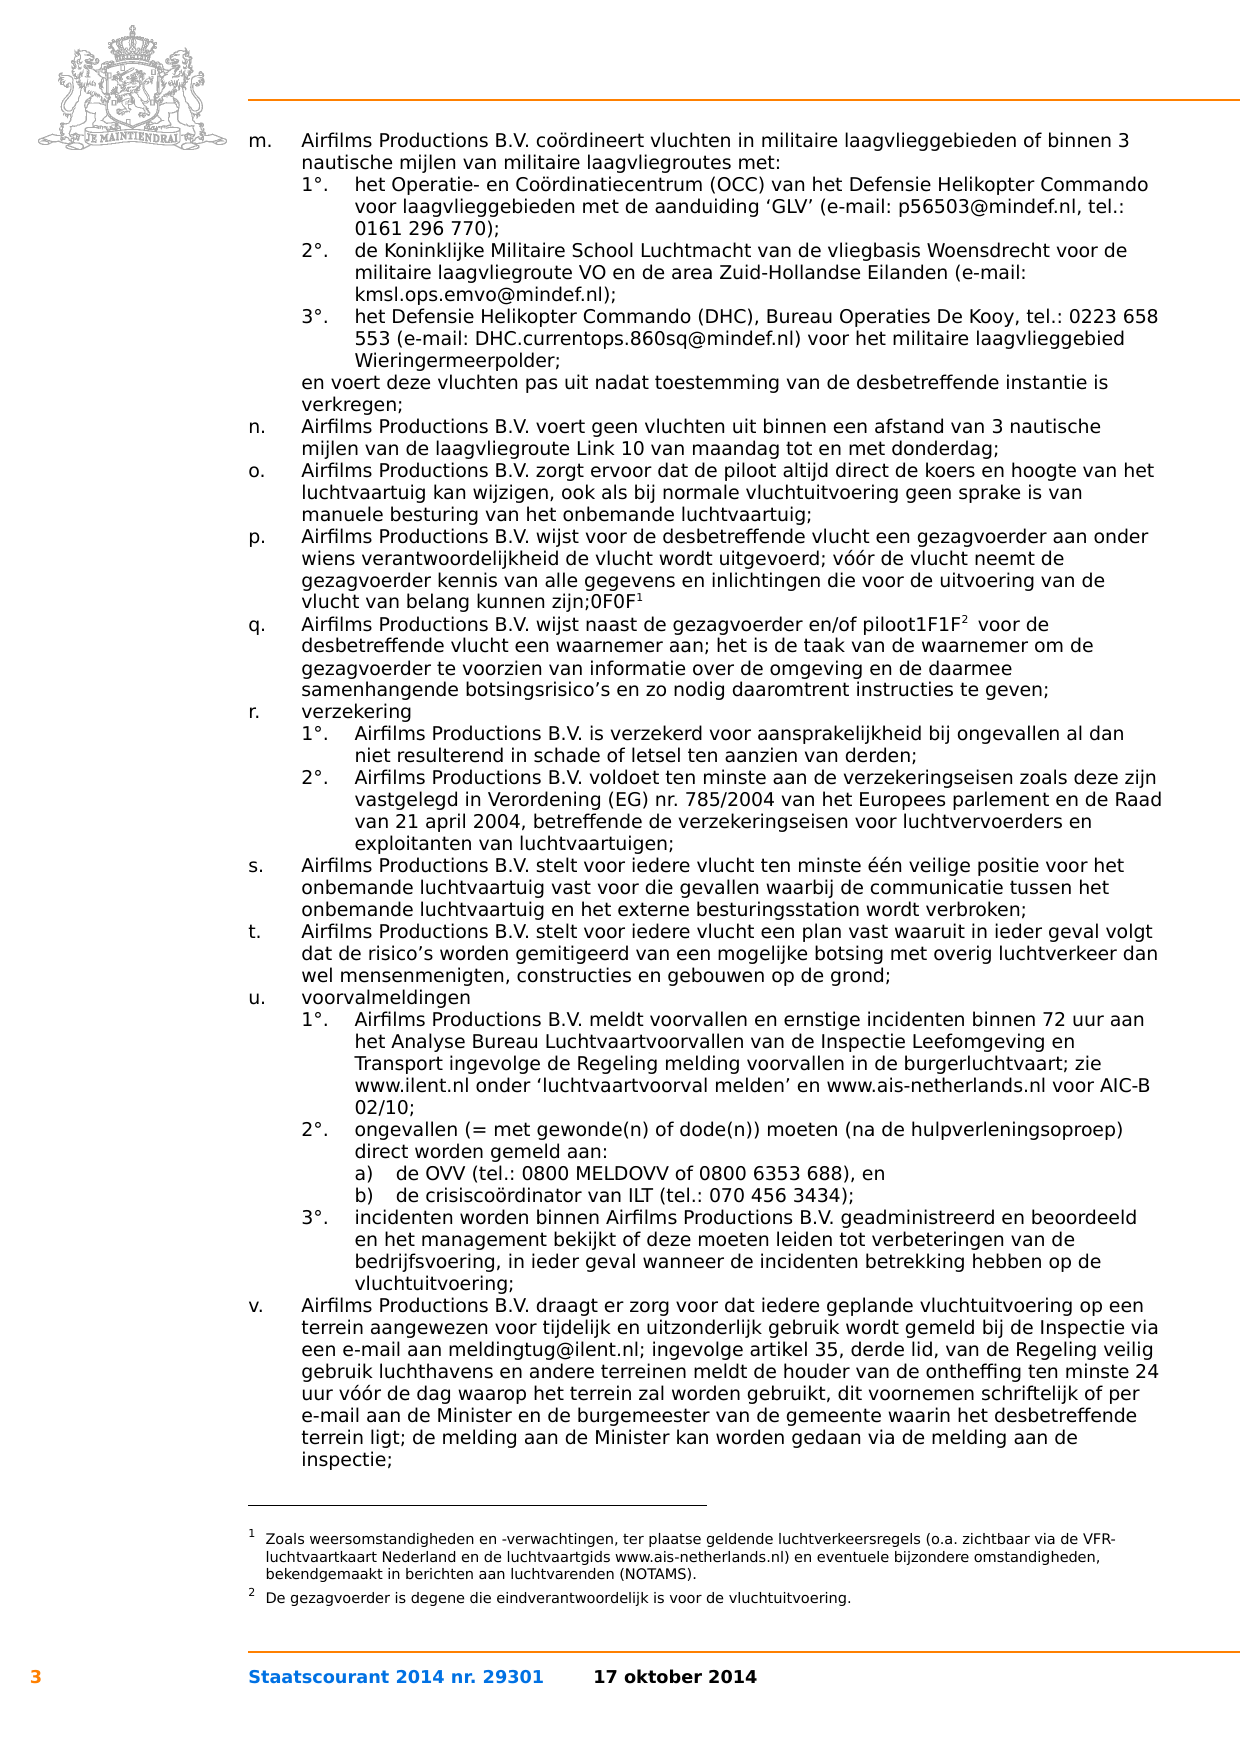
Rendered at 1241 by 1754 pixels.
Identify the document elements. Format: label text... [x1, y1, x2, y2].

text Zoals weersomstandigheden en -verwachtingen, ter plaatse geldende luchtverkeersregels (o.a. zichtbaar via de VFR-luchtvaartkaart Nederland en de luchtvaartgids www.ais-netherlands.nl) en eventuele bijzondere omstandigheden, bekendgemaakt in berichten aan luchtvarenden (NOTAMS). [248, 1527, 1163, 1583]
text v. Airfilms Productions B.V. draagt er zorg voor dat iedere geplande vluchtuitvoering op een terrein aangewezen voor tijdelijk en uitzonderlijk gebruik wordt gemeld bij de Inspectie via een e-mail aan meldingtug@ilent.nl; ingevolge artikel 35, derde lid, van de Regeling veilig gebruik luchthavens en andere terreinen meldt de houder van de ontheffing ten minste 24 uur vóór de dag waarop het terrein zal worden gebruikt, dit voornemen schriftelijk of per e-mail aan de Minister en de burgemeester van de gemeente waarin het desbetreffende terrein ligt; de melding aan de Minister kan worden gedaan via de melding aan de inspectie; [248, 1295, 1163, 1471]
text q. Airfilms Productions B.V. wijst naast de gezagvoerder en/of piloot1F1F voor de desbetreffende vlucht een waarnemer aan; het is de taak van de waarnemer om de gezagvoerder te voorzien van informatie over de omgeving en de daarmee samenhangende botsingsrisico’s en zo nodig daaromtrent instructies te geven; [248, 613, 1163, 701]
text 1°. het Operatie- en Coördinatiecentrum (OCC) van het Defensie Helikopter Commando voor laagvlieggebieden met de aanduiding ‘GLV’ (e-mail: p56503@mindef.nl, tel.: 0161 296 770); [301, 174, 1163, 240]
text a) de OVV (tel.: 0800 MELDOVV of 0800 6353 688), en [354, 1163, 1163, 1185]
text r. verzekering [248, 701, 1163, 723]
text o. Airfilms Productions B.V. zorgt ervoor dat de piloot altijd direct de koers en hoogte van het luchtvaartuig kan wijzigen, ook als bij normale vluchtuitvoering geen sprake is van manuele besturing van het onbemande luchtvaartuig; [248, 459, 1163, 526]
text 2°. ongevallen (= met gewonde(n) of dode(n)) moeten (na de hulpverleningsoproep) direct worden gemeld aan: [301, 1119, 1163, 1163]
text 3°. het Defensie Helikopter Commando (DHC), Bureau Operaties De Kooy, tel.: 0223 658 553 (e-mail: DHC.currentops.860sq@mindef.nl) voor het militaire laagvlieggebied Wieringermeerpolder; [301, 306, 1163, 372]
text n. Airfilms Productions B.V. voert geen vluchten uit binnen een afstand van 3 nautische mijlen van de laagvliegroute Link 10 van maandag tot en met donderdag; [248, 416, 1163, 459]
picture [38, 25, 227, 150]
text 2°. de Koninklijke Militaire School Luchtmacht van de vliegbasis Woensdrecht voor de militaire laagvliegroute VO en de area Zuid-Hollandse Eilanden (e-mail: kmsl.ops.emvo@mindef.nl); [301, 240, 1163, 306]
text 1°. Airfilms Productions B.V. meldt voorvallen en ernstige incidenten binnen 72 uur aan het Analyse Bureau Luchtvaartvoorvallen van de Inspectie Leefomgeving en Transport ingevolge de Regeling melding voorvallen in de burgerluchtvaart; zie www.ilent.nl onder ‘luchtvaartvoorval melden’ en www.ais-netherlands.nl voor AIC-B 02/10; [301, 1009, 1163, 1119]
text en voert deze vluchten pas uit nadat toestemming van de desbetreffende instantie is verkregen; [301, 372, 1163, 416]
text p. Airfilms Productions B.V. wijst voor de desbetreffende vlucht een gezagvoerder aan onder wiens verantwoordelijkheid de vlucht wordt uitgevoerd; vóór de vlucht neemt de gezagvoerder kennis van alle gegevens en inlichtingen die voor de uitvoering van de vlucht van belang kunnen zijn;0F0F [248, 526, 1163, 613]
text u. voorvalmeldingen [248, 987, 1163, 1009]
text m. Airfilms Productions B.V. coördineert vluchten in militaire laagvlieggebieden of binnen 3 nautische mijlen van militaire laagvliegroutes met: [248, 130, 1163, 174]
text b) de crisiscoördinator van ILT (tel.: 070 456 3434); [354, 1185, 1163, 1207]
text 2°. Airfilms Productions B.V. voldoet ten minste aan de verzekeringseisen zoals deze zijn vastgelegd in Verordening (EG) nr. 785/2004 van het Europees parlement en de Raad van 21 april 2004, betreffende de verzekeringseisen voor luchtvervoerders en exploitanten van luchtvaartuigen; [301, 767, 1163, 855]
text 1°. Airfilms Productions B.V. is verzekerd voor aansprakelijkheid bij ongevallen al dan niet resulterend in schade of letsel ten aanzien van derden; [301, 723, 1163, 767]
text De gezagvoerder is degene die eindverantwoordelijk is voor de vluchtuitvoering. [248, 1586, 1163, 1608]
text s. Airfilms Productions B.V. stelt voor iedere vlucht ten minste één veilige positie voor het onbemande luchtvaartuig vast voor die gevallen waarbij de communicatie tussen het onbemande luchtvaartuig en het externe besturingsstation wordt verbroken; [248, 855, 1163, 921]
text 3°. incidenten worden binnen Airfilms Productions B.V. geadministreerd en beoordeeld en het management bekijkt of deze moeten leiden tot verbeteringen van de bedrijfsvoering, in ieder geval wanneer de incidenten betrekking hebben op de vluchtuitvoering; [301, 1207, 1163, 1295]
text t. Airfilms Productions B.V. stelt voor iedere vlucht een plan vast waaruit in ieder geval volgt dat de risico’s worden gemitigeerd van een mogelijke botsing met overig luchtverkeer dan wel mensenmenigten, constructies en gebouwen op de grond; [248, 921, 1163, 987]
